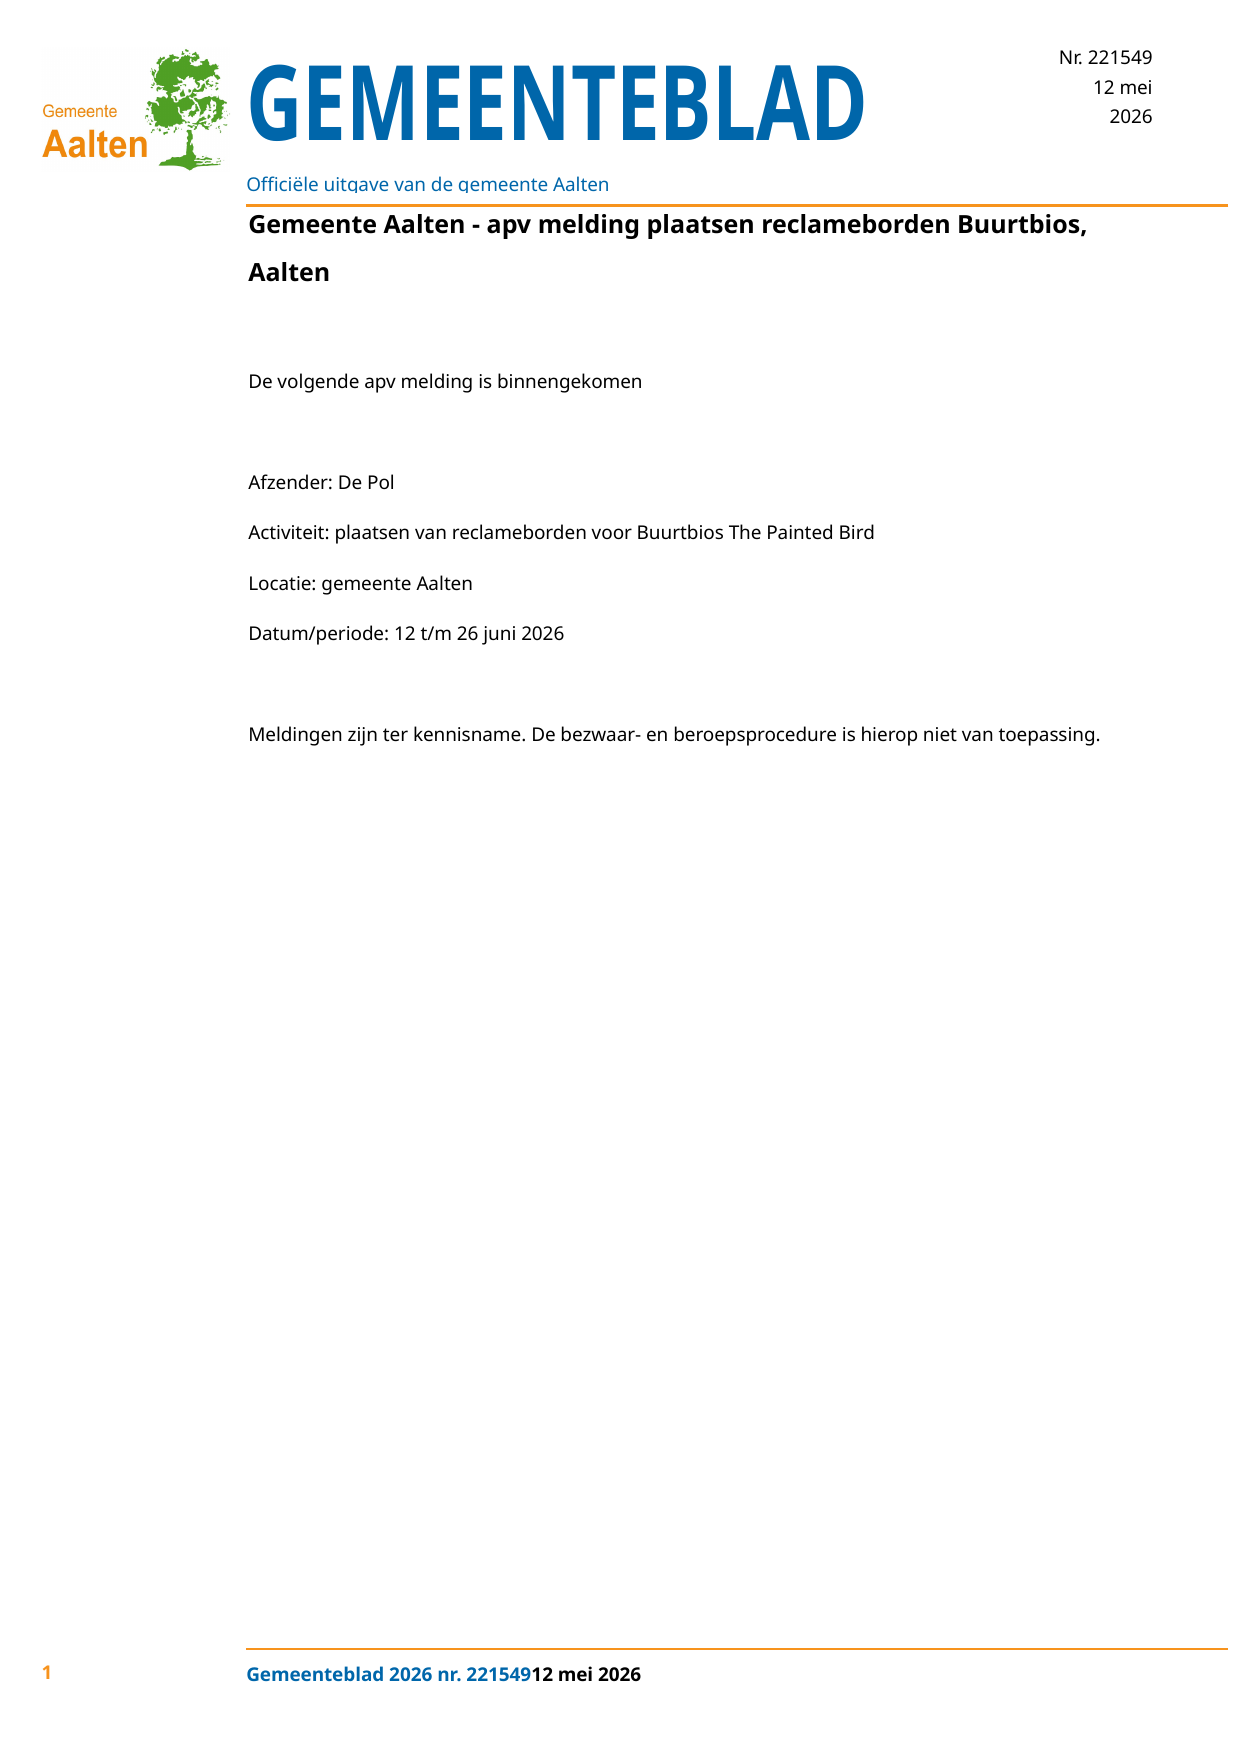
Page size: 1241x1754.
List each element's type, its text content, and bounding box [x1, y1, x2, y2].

text De volgende apv melding is binnengekomen [248, 368, 1152, 394]
text Meldingen zijn ter kennisname. De bezwaar- en beroepsprocedure is hierop niet van toepassing. [248, 721, 1152, 747]
text Activiteit: plaatsen van reclameborden voor Buurtbios The Painted Bird [248, 519, 1152, 545]
text Locatie: gemeente Aalten [248, 570, 1152, 596]
text Afzender: De Pol [248, 469, 1152, 495]
text Datum/periode: 12 t/m 26 juni 2026 [248, 620, 1152, 646]
picture [41, 47, 231, 172]
text Gemeente Aalten - apv melding plaatsen reclameborden Buurtbios, Aalten [248, 207, 1152, 288]
